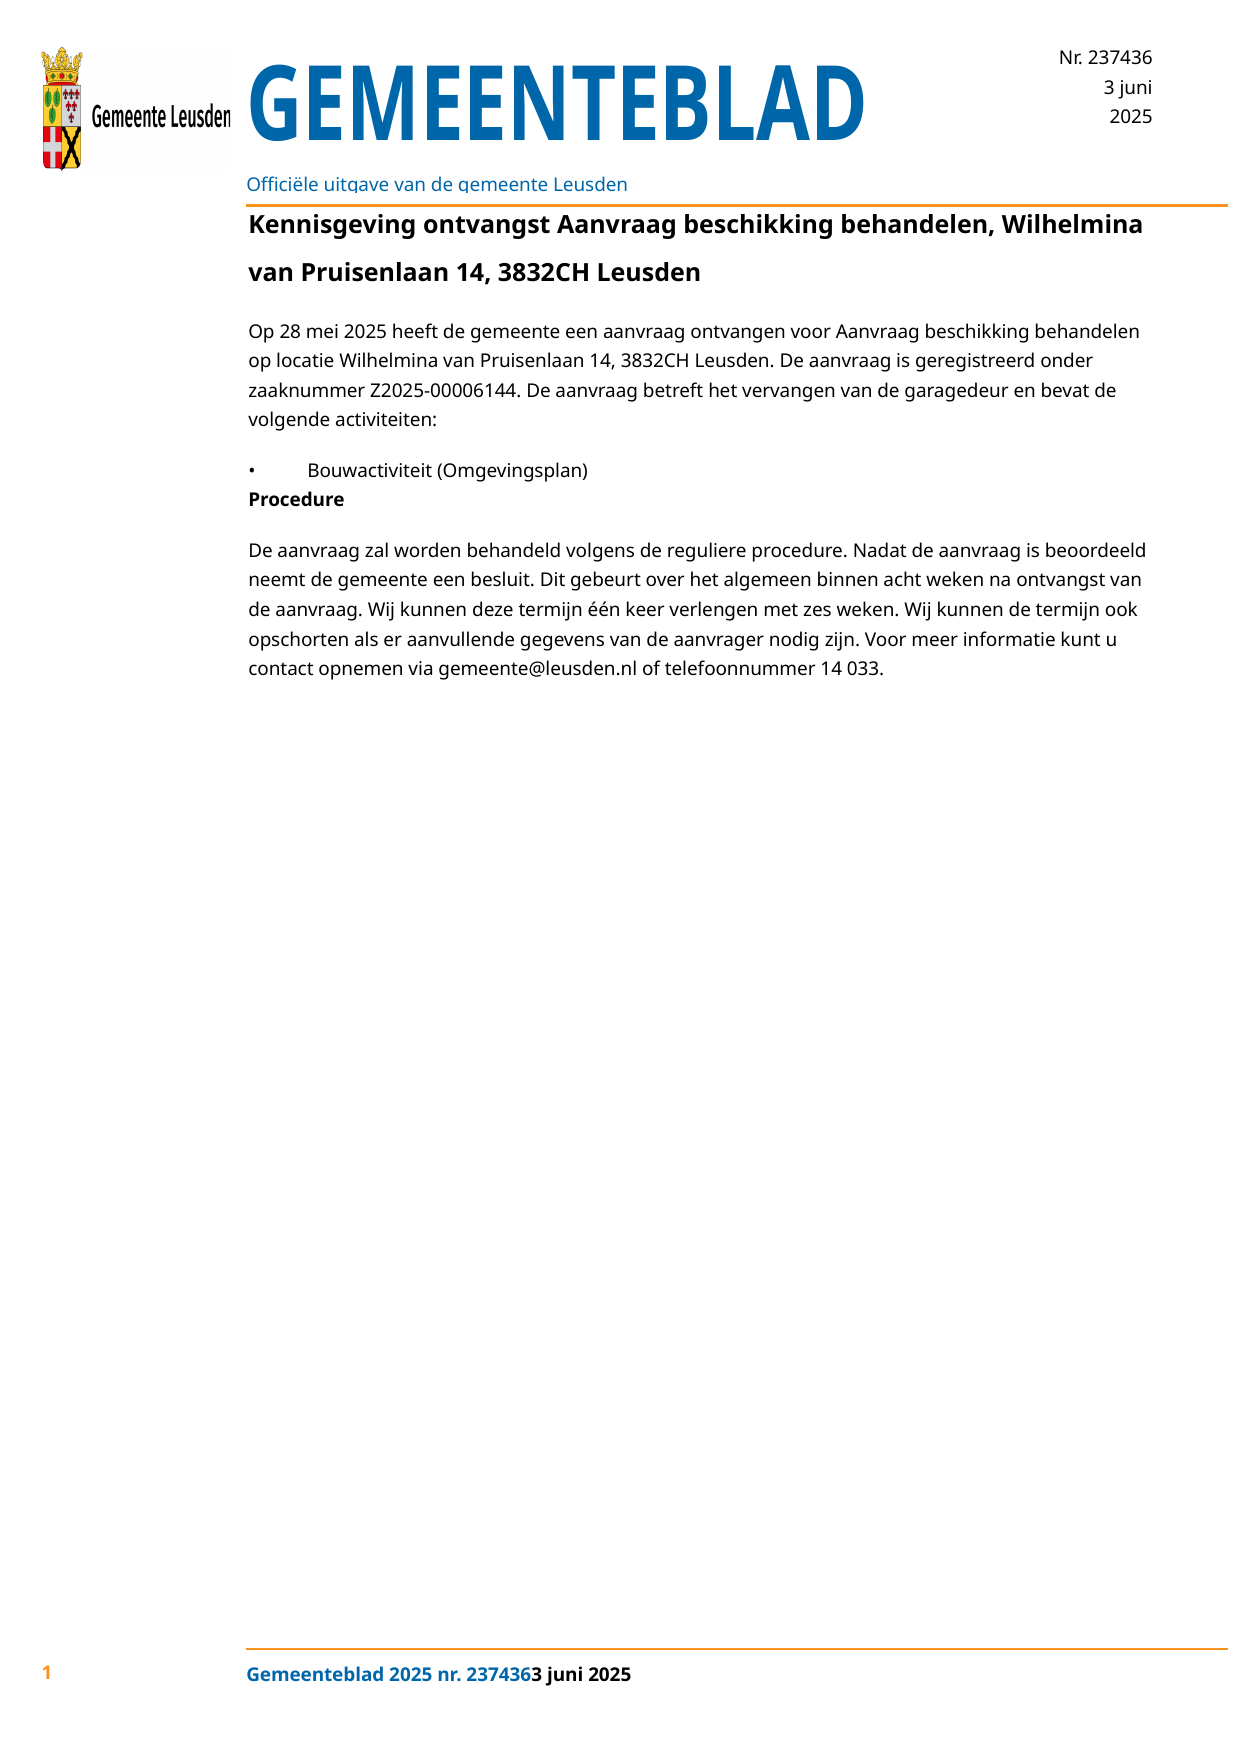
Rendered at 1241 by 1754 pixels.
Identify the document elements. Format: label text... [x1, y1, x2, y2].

text Op 28 mei 2025 heeft de gemeente een aanvraag ontvangen voor Aanvraag beschikking behandelen op locatie Wilhelmina van Pruisenlaan 14, 3832CH Leusden. De aanvraag is geregistreerd onder zaaknummer Z2025-00006144. De aanvraag betreft het vervangen van de garagedeur en bevat de volgende activiteiten: [248, 318, 1152, 432]
text De aanvraag zal worden behandeld volgens de reguliere procedure. Nadat de aanvraag is beoordeeld neemt de gemeente een besluit. Dit gebeurt over het algemeen binnen acht weken na ontvangst van de aanvraag. Wij kunnen deze termijn één keer verlengen met zes weken. Wij kunnen de termijn ook opschorten als er aanvullende gegevens van de aanvrager nodig zijn. Voor meer informatie kunt u contact opnemen via gemeente@leusden.nl of telefoonnummer 14 033. [248, 537, 1152, 681]
list Bouwactiviteit (Omgevingsplan) [248, 457, 1152, 483]
picture [41, 47, 231, 172]
text Procedure [248, 487, 1152, 512]
text Kennisgeving ontvangst Aanvraag beschikking behandelen, Wilhelmina van Pruisenlaan 14, 3832CH Leusden [248, 207, 1152, 288]
